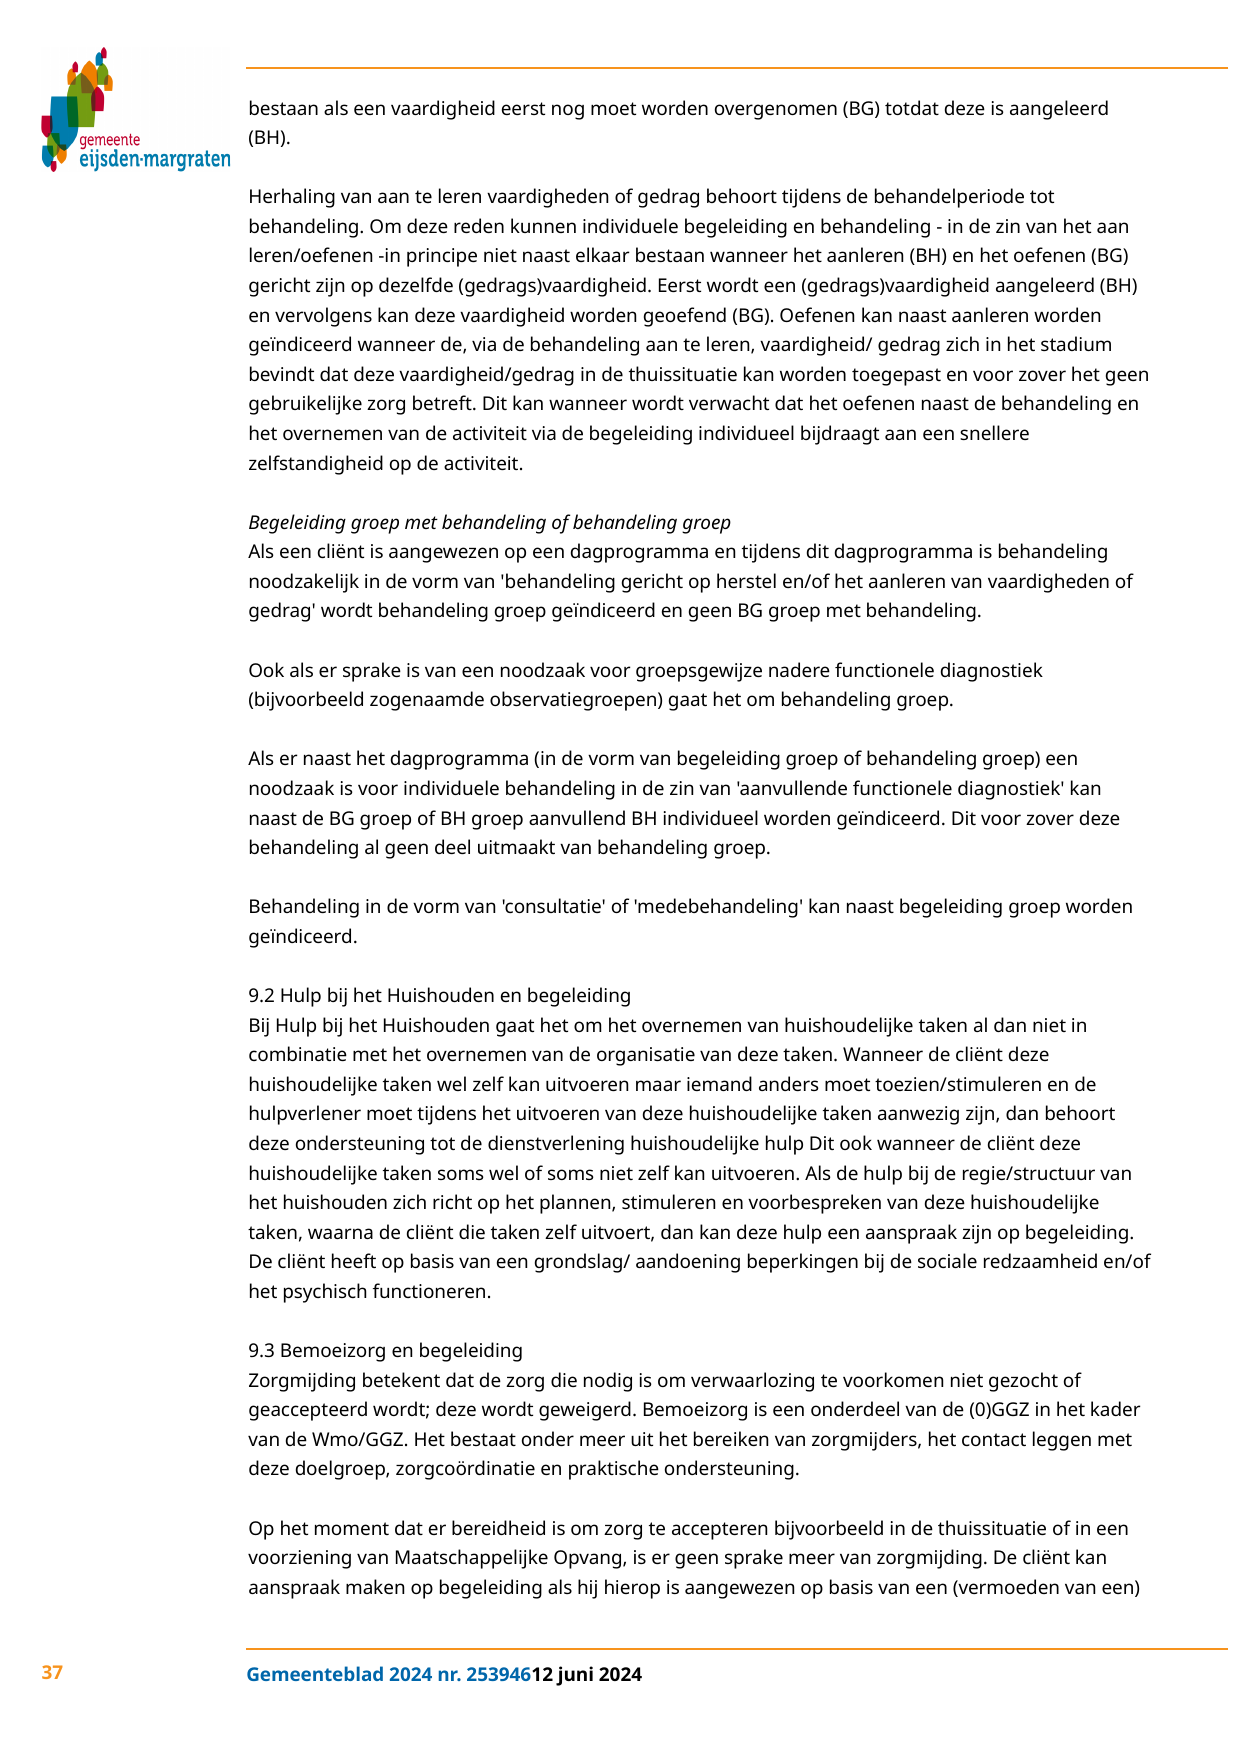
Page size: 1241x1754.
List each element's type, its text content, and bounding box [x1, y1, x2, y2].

text Als een cliënt is aangewezen op een dagprogramma en tijdens dit dagprogramma is behandeling noodzakelijk in de vorm van 'behandeling gericht op herstel en/of het aanleren van vaardigheden of gedrag' wordt behandeling groep geïndiceerd en geen BG groep met behandeling. [248, 538, 1152, 623]
text bestaan als een vaardigheid eerst nog moet worden overgenomen (BG) totdat deze is aangeleerd (BH). [248, 95, 1152, 150]
text Op het moment dat er bereidheid is om zorg te accepteren bijvoorbeeld in de thuissituatie of in een voorziening van Maatschappelijke Opvang, is er geen sprake meer van zorgmijding. De cliënt kan aanspraak maken op begeleiding als hij hierop is aangewezen op basis van een (vermoeden van een) [248, 1515, 1152, 1600]
text Zorgmijding betekent dat de zorg die nodig is om verwaarlozing te voorkomen niet gezocht of geaccepteerd wordt; deze wordt geweigerd. Bemoeizorg is een onderdeel van de (0)GGZ in het kader van de Wmo/GGZ. Het bestaat onder meer uit het bereiken van zorgmijders, het contact leggen met deze doelgroep, zorgcoördinatie en praktische ondersteuning. [248, 1367, 1152, 1481]
text Als er naast het dagprogramma (in de vorm van begeleiding groep of behandeling groep) een noodzaak is voor individuele behandeling in de zin van 'aanvullende functionele diagnostiek' kan naast de BG groep of BH groep aanvullend BH individueel worden geïndiceerd. Dit voor zover deze behandeling al geen deel uitmaakt van behandeling groep. [248, 746, 1152, 860]
text 9.2 Hulp bij het Huishouden en begeleiding [248, 982, 1152, 1008]
text Begeleiding groep met behandeling of behandeling groep [248, 509, 1152, 535]
text Bij Hulp bij het Huishouden gaat het om het overnemen van huishoudelijke taken al dan niet in combinatie met het overnemen van de organisatie van deze taken. Wanneer de cliënt deze huishoudelijke taken wel zelf kan uitvoeren maar iemand anders moet toezien/stimuleren en de hulpverlener moet tijdens het uitvoeren van deze huishoudelijke taken aanwezig zijn, dan behoort deze ondersteuning tot de dienstverlening huishoudelijke hulp Dit ook wanneer de cliënt deze huishoudelijke taken soms wel of soms niet zelf kan uitvoeren. Als de hulp bij de regie/structuur van het huishouden zich richt op het plannen, stimuleren en voorbespreken van deze huishoudelijke taken, waarna de cliënt die taken zelf uitvoert, dan kan deze hulp een aanspraak zijn op begeleiding. De cliënt heeft op basis van een grondslag/ aandoening beperkingen bij de sociale redzaamheid en/of het psychisch functioneren. [248, 1012, 1152, 1304]
text Behandeling in de vorm van 'consultatie' of 'medebehandeling' kan naast begeleiding groep worden geïndiceerd. [248, 893, 1152, 949]
text 9.3 Bemoeizorg en begeleiding [248, 1337, 1152, 1363]
text Herhaling van aan te leren vaardigheden of gedrag behoort tijdens de behandelperiode tot behandeling. Om deze reden kunnen individuele begeleiding en behandeling - in de zin van het aan leren/oefenen -in principe niet naast elkaar bestaan wanneer het aanleren (BH) en het oefenen (BG) gericht zijn op dezelfde (gedrags)vaardigheid. Eerst wordt een (gedrags)vaardigheid aangeleerd (BH) en vervolgens kan deze vaardigheid worden geoefend (BG). Oefenen kan naast aanleren worden geïndiceerd wanneer de, via de behandeling aan te leren, vaardigheid/ gedrag zich in het stadium bevindt dat deze vaardigheid/gedrag in de thuissituatie kan worden toegepast en voor zover het geen gebruikelijke zorg betreft. Dit kan wanneer wordt verwacht dat het oefenen naast de behandeling en het overnemen van de activiteit via de begeleiding individueel bijdraagt aan een snellere zelfstandigheid op de activiteit. [248, 183, 1152, 476]
text Ook als er sprake is van een noodzaak voor groepsgewijze nadere functionele diagnostiek (bijvoorbeeld zogenaamde observatiegroepen) gaat het om behandeling groep. [248, 657, 1152, 712]
picture [41, 47, 231, 172]
